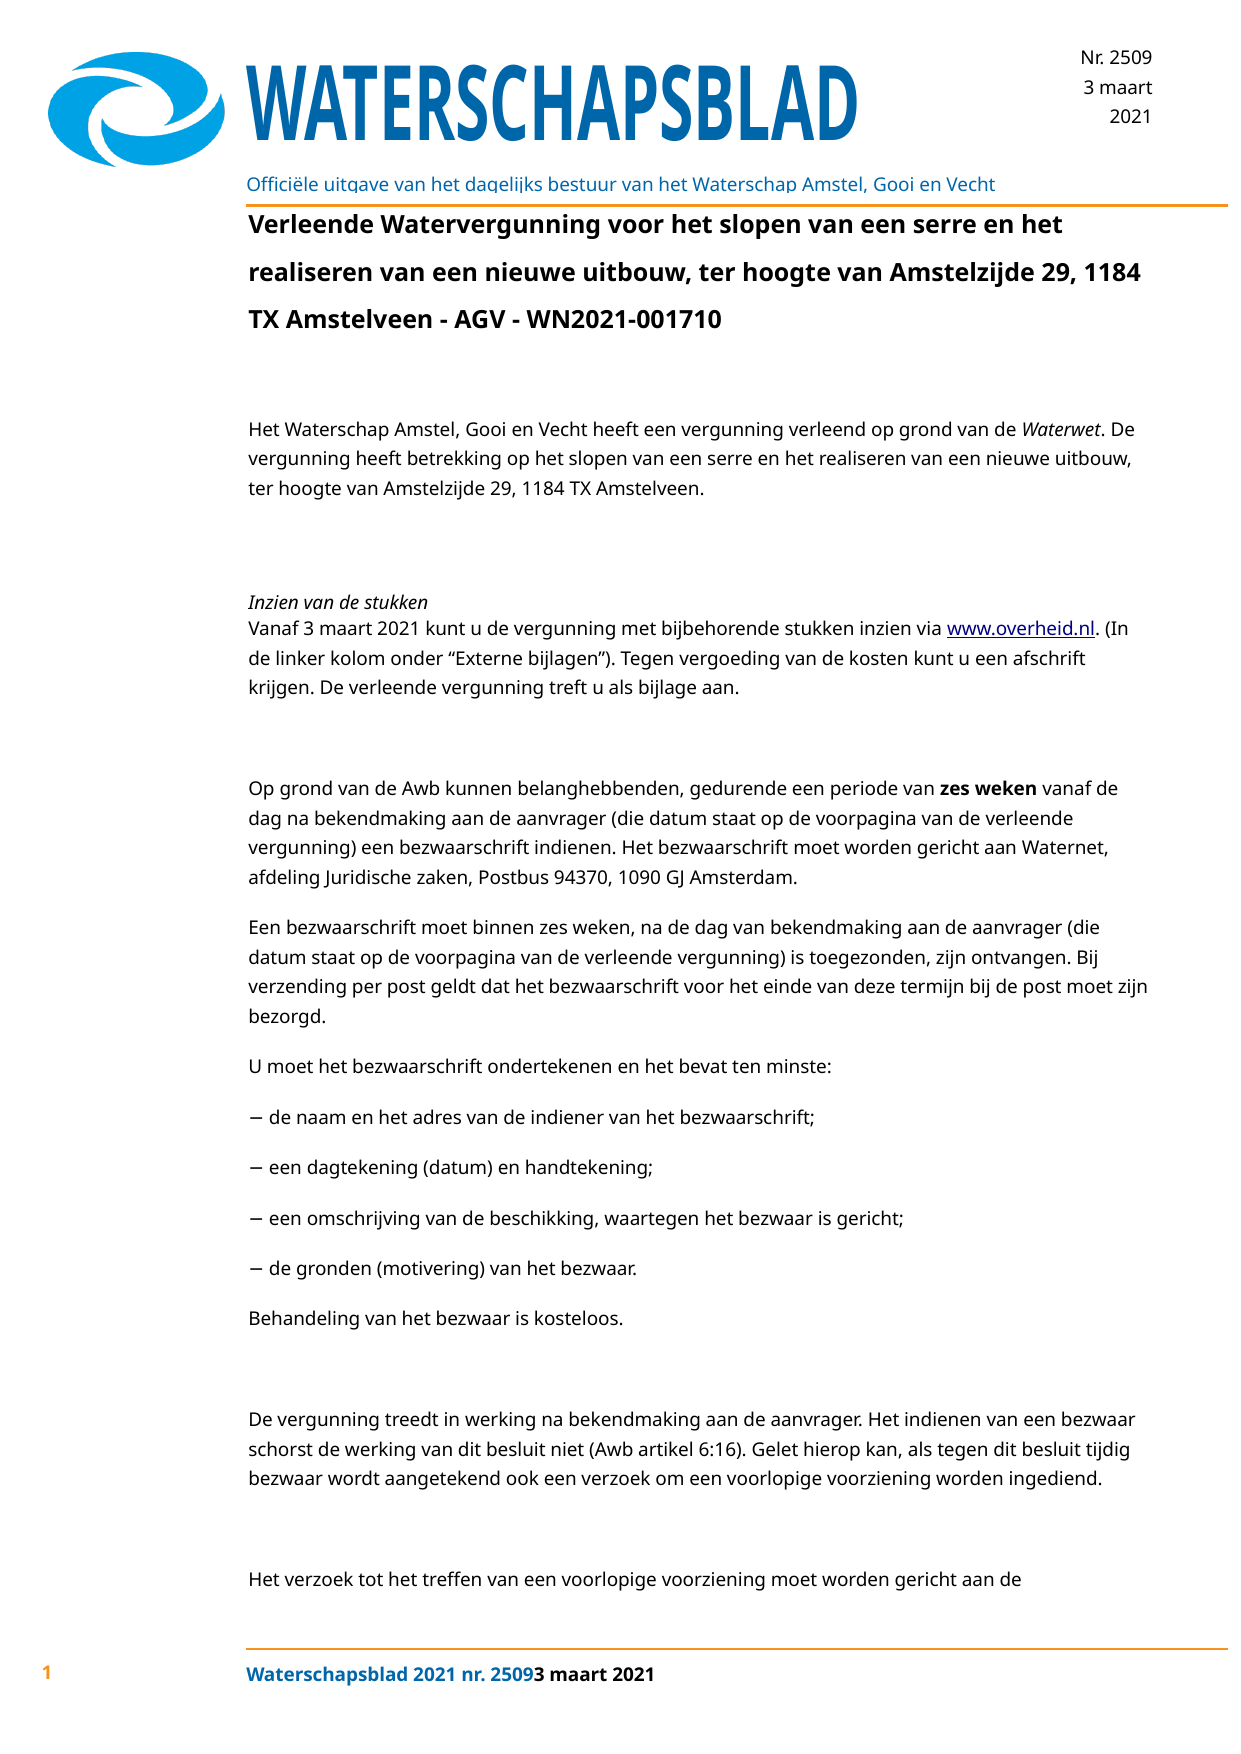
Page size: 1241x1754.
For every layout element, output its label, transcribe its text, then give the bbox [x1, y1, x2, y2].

text Inzien van de stukken [248, 589, 1152, 615]
text Op grond van de Awb kunnen belanghebbenden, gedurende een periode van zes weken vanaf de dag na bekendmaking aan de aanvrager (die datum staat op de voorpagina van de verleende vergunning) een bezwaarschrift indienen. Het bezwaarschrift moet worden gericht aan Waternet, afdeling Juridische zaken, Postbus 94370, 1090 GJ Amsterdam. [248, 775, 1152, 890]
text − een dagtekening (datum) en handtekening; [248, 1154, 1152, 1180]
text − de naam en het adres van de indiener van het bezwaarschrift; [248, 1104, 1152, 1130]
text − de gronden (motivering) van het bezwaar. [248, 1255, 1152, 1281]
text U moet het bezwaarschrift ondertekenen en het bevat ten minste: [248, 1053, 1152, 1079]
text Een bezwaarschrift moet binnen zes weken, na de dag van bekendmaking aan de aanvrager (die datum staat op de voorpagina van de verleende vergunning) is toegezonden, zijn ontvangen. Bij verzending per post geldt dat het bezwaarschrift voor het einde van deze termijn bij de post moet zijn bezorgd. [248, 914, 1152, 1029]
text Behandeling van het bezwaar is kosteloos. [248, 1306, 1152, 1331]
text Het verzoek tot het treffen van een voorlopige voorziening moet worden gericht aan de [248, 1566, 1152, 1592]
text Het Waterschap Amstel, Gooi en Vecht heeft een vergunning verleend op grond van de Waterwet. De vergunning heeft betrekking op het slopen van een serre en het realiseren van een nieuwe uitbouw, ter hoogte van Amstelzijde 29, 1184 TX Amstelveen. [248, 416, 1152, 501]
text Vanaf 3 maart 2021 kunt u de vergunning met bijbehorende stukken inzien via www.overheid.nl. (In de linker kolom onder “Externe bijlagen”). Tegen vergoeding van de kosten kunt u een afschrift krijgen. De verleende vergunning treft u als bijlage aan. [248, 615, 1152, 700]
picture [41, 47, 231, 172]
text Verleende Watervergunning voor het slopen van een serre en het realiseren van een nieuwe uitbouw, ter hoogte van Amstelzijde 29, 1184 TX Amstelveen - AGV - WN2021-001710 [248, 207, 1152, 336]
text − een omschrijving van de beschikking, waartegen het bezwaar is gericht; [248, 1205, 1152, 1231]
text De vergunning treedt in werking na bekendmaking aan de aanvrager. Het indienen van een bezwaar schorst de werking van dit besluit niet (Awb artikel 6:16). Gelet hierop kan, als tegen dit besluit tijdig bezwaar wordt aangetekend ook een verzoek om een voorlopige voorziening worden ingediend. [248, 1406, 1152, 1491]
